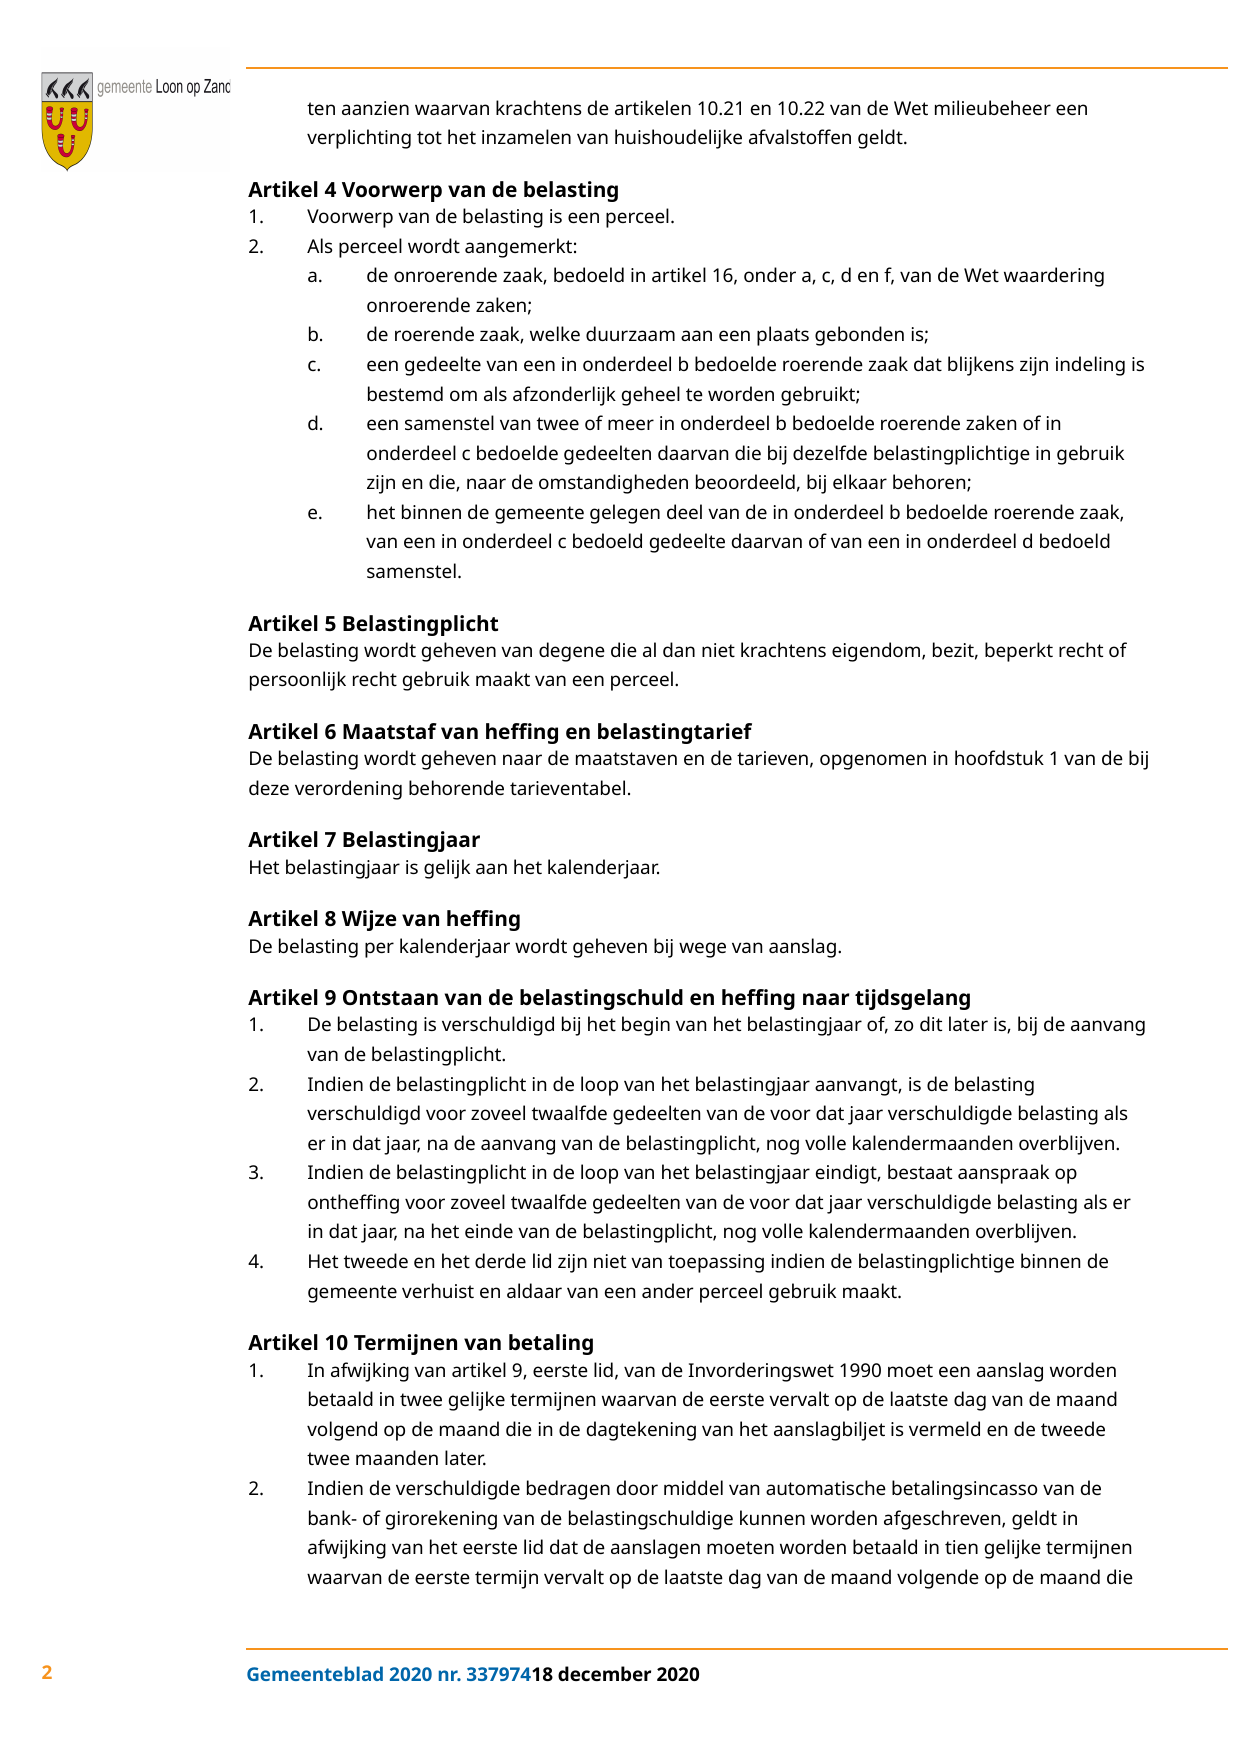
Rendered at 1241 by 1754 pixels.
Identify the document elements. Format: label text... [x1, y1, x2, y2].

list het binnen de gemeente gelegen deel van de in onderdeel b bedoelde roerende zaak, van een in onderdeel c bedoeld gedeelte daarvan of van een in onderdeel d bedoeld samenstel. [307, 499, 1152, 584]
list ten aanzien waarvan krachtens de artikelen 10.21 en 10.22 van de Wet milieubeheer een verplichting tot het inzamelen van huishoudelijke afvalstoffen geldt. [248, 95, 1152, 150]
text Artikel 9 Ontstaan van de belastingschuld en heffing naar tijdsgelang [248, 983, 1152, 1012]
list In afwijking van artikel 9, eerste lid, van de Invorderingswet 1990 moet een aanslag worden betaald in twee gelijke termijnen waarvan de eerste vervalt op de laatste dag van de maand volgend op de maand die in de dagtekening van het aanslagbiljet is vermeld en de tweede twee maanden later. [248, 1357, 1152, 1471]
list Indien de verschuldigde bedragen door middel van automatische betalingsincasso van de bank- of girorekening van de belastingschuldige kunnen worden afgeschreven, geldt in afwijking van het eerste lid dat de aanslagen moeten worden betaald in tien gelijke termijnen waarvan de eerste termijn vervalt op de laatste dag van de maand volgende op de maand die [248, 1475, 1152, 1589]
list De belasting is verschuldigd bij het begin van het belastingjaar of, zo dit later is, bij de aanvang van de belastingplicht. [248, 1012, 1152, 1067]
text Het belastingjaar is gelijk aan het kalenderjaar. [248, 854, 1152, 880]
list Als perceel wordt aangemerkt: [248, 233, 1152, 258]
list de onroerende zaak, bedoeld in artikel 16, onder a, c, d en f, van de Wet waardering onroerende zaken; [307, 262, 1152, 318]
list Indien de belastingplicht in de loop van het belastingjaar aanvangt, is de belasting verschuldigd voor zoveel twaalfde gedeelten van de voor dat jaar verschuldigde belasting als er in dat jaar, na de aanvang van de belastingplicht, nog volle kalendermaanden overblijven. [248, 1071, 1152, 1156]
list een gedeelte van een in onderdeel b bedoelde roerende zaak dat blijkens zijn indeling is bestemd om als afzonderlijk geheel te worden gebruikt; [307, 351, 1152, 406]
text Artikel 7 Belastingjaar [248, 826, 1152, 854]
list Het tweede en het derde lid zijn niet van toepassing indien de belastingplichtige binnen de gemeente verhuist en aldaar van een ander perceel gebruik maakt. [248, 1248, 1152, 1304]
text Artikel 6 Maatstaf van heffing en belastingtarief [248, 717, 1152, 746]
list Indien de belastingplicht in de loop van het belastingjaar eindigt, bestaat aanspraak op ontheffing voor zoveel twaalfde gedeelten van de voor dat jaar verschuldigde belasting als er in dat jaar, na het einde van de belastingplicht, nog volle kalendermaanden overblijven. [248, 1159, 1152, 1244]
list Voorwerp van de belasting is een perceel. [248, 203, 1152, 229]
text De belasting wordt geheven van degene die al dan niet krachtens eigendom, bezit, beperkt recht of persoonlijk recht gebruik maakt van een perceel. [248, 637, 1152, 692]
text Artikel 4 Voorwerp van de belasting [248, 175, 1152, 203]
text Artikel 8 Wijze van heffing [248, 904, 1152, 933]
list een samenstel van twee of meer in onderdeel b bedoelde roerende zaken of in onderdeel c bedoelde gedeelten daarvan die bij dezelfde belastingplichtige in gebruik zijn en die, naar de omstandigheden beoordeeld, bij elkaar behoren; [307, 410, 1152, 495]
text De belasting per kalenderjaar wordt geheven bij wege van aanslag. [248, 933, 1152, 958]
list de roerende zaak, welke duurzaam aan een plaats gebonden is; [307, 322, 1152, 347]
text Artikel 5 Belastingplicht [248, 609, 1152, 637]
picture [41, 47, 231, 172]
text De belasting wordt geheven naar de maatstaven en de tarieven, opgenomen in hoofdstuk 1 van de bij deze verordening behorende tarieventabel. [248, 746, 1152, 801]
text Artikel 10 Termijnen van betaling [248, 1328, 1152, 1357]
